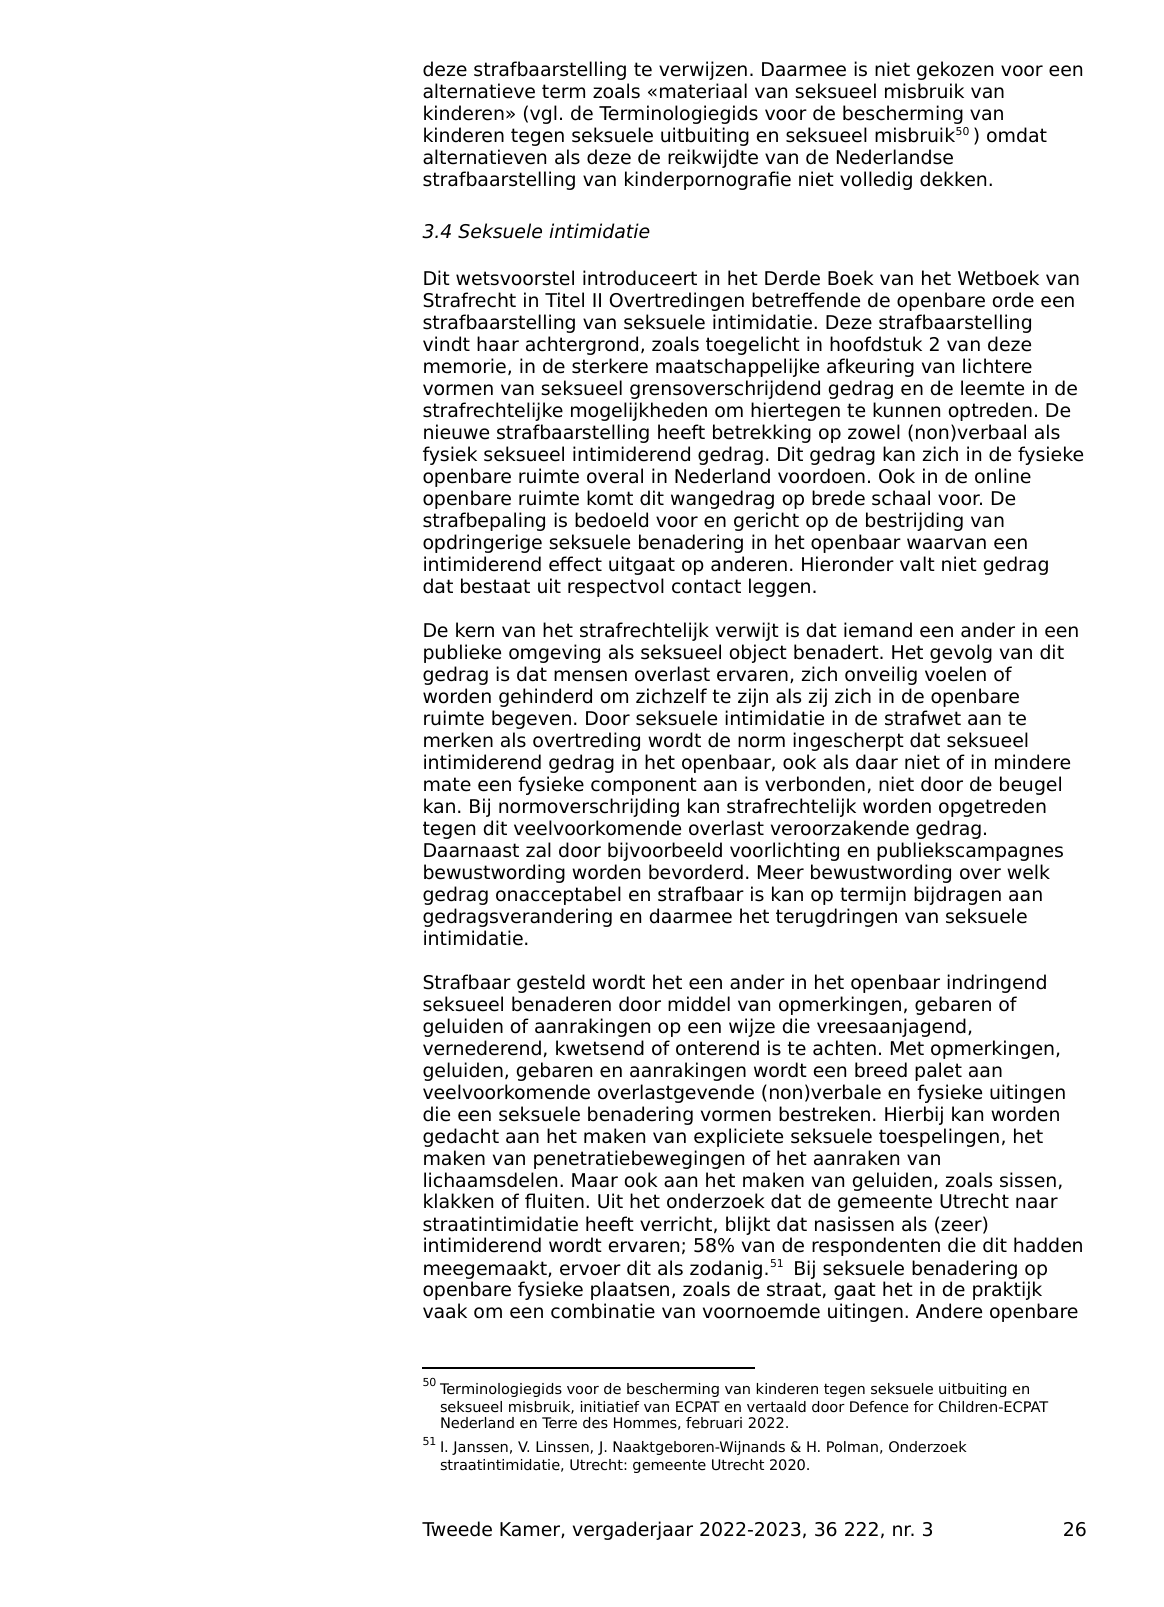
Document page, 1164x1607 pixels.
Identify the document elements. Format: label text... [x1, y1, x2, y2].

subtitle 3.4 Seksuele intimidatie [422, 221, 1087, 243]
text Strafbaar gesteld wordt het een ander in het openbaar indringend seksueel benaderen door middel van opmerkingen, gebaren of geluiden of aanrakingen op een wijze die vreesaanjagend, vernederend, kwetsend of onterend is te achten. Met opmerkingen, geluiden, gebaren en aanrakingen wordt een breed palet aan veelvoorkomende overlastgevende (non)verbale en fysieke uitingen die een seksuele benadering vormen bestreken. Hierbij kan worden gedacht aan het maken van expliciete seksuele toespelingen, het maken van penetratiebewegingen of het aanraken van lichaamsdelen. Maar ook aan het maken van geluiden, zoals sissen, klakken of fluiten. Uit het onderzoek dat de gemeente Utrecht naar straatintimidatie heeft verricht, blijkt dat nasissen als (zeer) intimiderend wordt ervaren; 58% van de respondenten die dit hadden meegemaakt, ervoer dit als zodanig. Bij seksuele benadering op openbare fysieke plaatsen, zoals de straat, gaat het in de praktijk vaak om een combinatie van voornoemde uitingen. Andere openbare [422, 972, 1087, 1323]
text De kern van het strafrechtelijk verwijt is dat iemand een ander in een publieke omgeving als seksueel object benadert. Het gevolg van dit gedrag is dat mensen overlast ervaren, zich onveilig voelen of worden gehinderd om zichzelf te zijn als zij zich in de openbare ruimte begeven. Door seksuele intimidatie in de strafwet aan te merken als overtreding wordt de norm ingescherpt dat seksueel intimiderend gedrag in het openbaar, ook als daar niet of in mindere mate een fysieke component aan is verbonden, niet door de beugel kan. Bij normoverschrijding kan strafrechtelijk worden opgetreden tegen dit veelvoorkomende overlast veroorzakende gedrag. Daarnaast zal door bijvoorbeeld voorlichting en publiekscampagnes bewustwording worden bevorderd. Meer bewustwording over welk gedrag onacceptabel en strafbaar is kan op termijn bijdragen aan gedragsverandering en daarmee het terugdringen van seksuele intimidatie. [422, 620, 1087, 949]
text Dit wetsvoorstel introduceert in het Derde Boek van het Wetboek van Strafrecht in Titel II Overtredingen betreffende de openbare orde een strafbaarstelling van seksuele intimidatie. Deze strafbaarstelling vindt haar achtergrond, zoals toegelicht in hoofdstuk 2 van deze memorie, in de sterkere maatschappelijke afkeuring van lichtere vormen van seksueel grensoverschrijdend gedrag en de leemte in de strafrechtelijke mogelijkheden om hiertegen te kunnen optreden. De nieuwe strafbaarstelling heeft betrekking op zowel (non)verbaal als fysiek seksueel intimiderend gedrag. Dit gedrag kan zich in de fysieke openbare ruimte overal in Nederland voordoen. Ook in de online openbare ruimte komt dit wangedrag op brede schaal voor. De strafbepaling is bedoeld voor en gericht op de bestrijding van opdringerige seksuele benadering in het openbaar waarvan een intimiderend effect uitgaat op anderen. Hieronder valt niet gedrag dat bestaat uit respectvol contact leggen. [422, 268, 1087, 598]
text I. Janssen, V. Linssen, J. Naaktgeboren-Wijnands & H. Polman, Onderzoek straatintimidatie, Utrecht: gemeente Utrecht 2020. [422, 1435, 1087, 1474]
text Terminologiegids voor de bescherming van kinderen tegen seksuele uitbuiting en seksueel misbruik, initiatief van ECPAT en vertaald door Defence for Children-ECPAT Nederland en Terre des Hommes, februari 2022. [422, 1377, 1087, 1432]
text deze strafbaarstelling te verwijzen. Daarmee is niet gekozen voor een alternatieve term zoals «materiaal van seksueel misbruik van kinderen» (vgl. de Terminologiegids voor de bescherming van kinderen tegen seksuele uitbuiting en seksueel misbruik) omdat alternatieven als deze de reikwijdte van de Nederlandse strafbaarstelling van kinderpornografie niet volledig dekken. [422, 59, 1087, 191]
